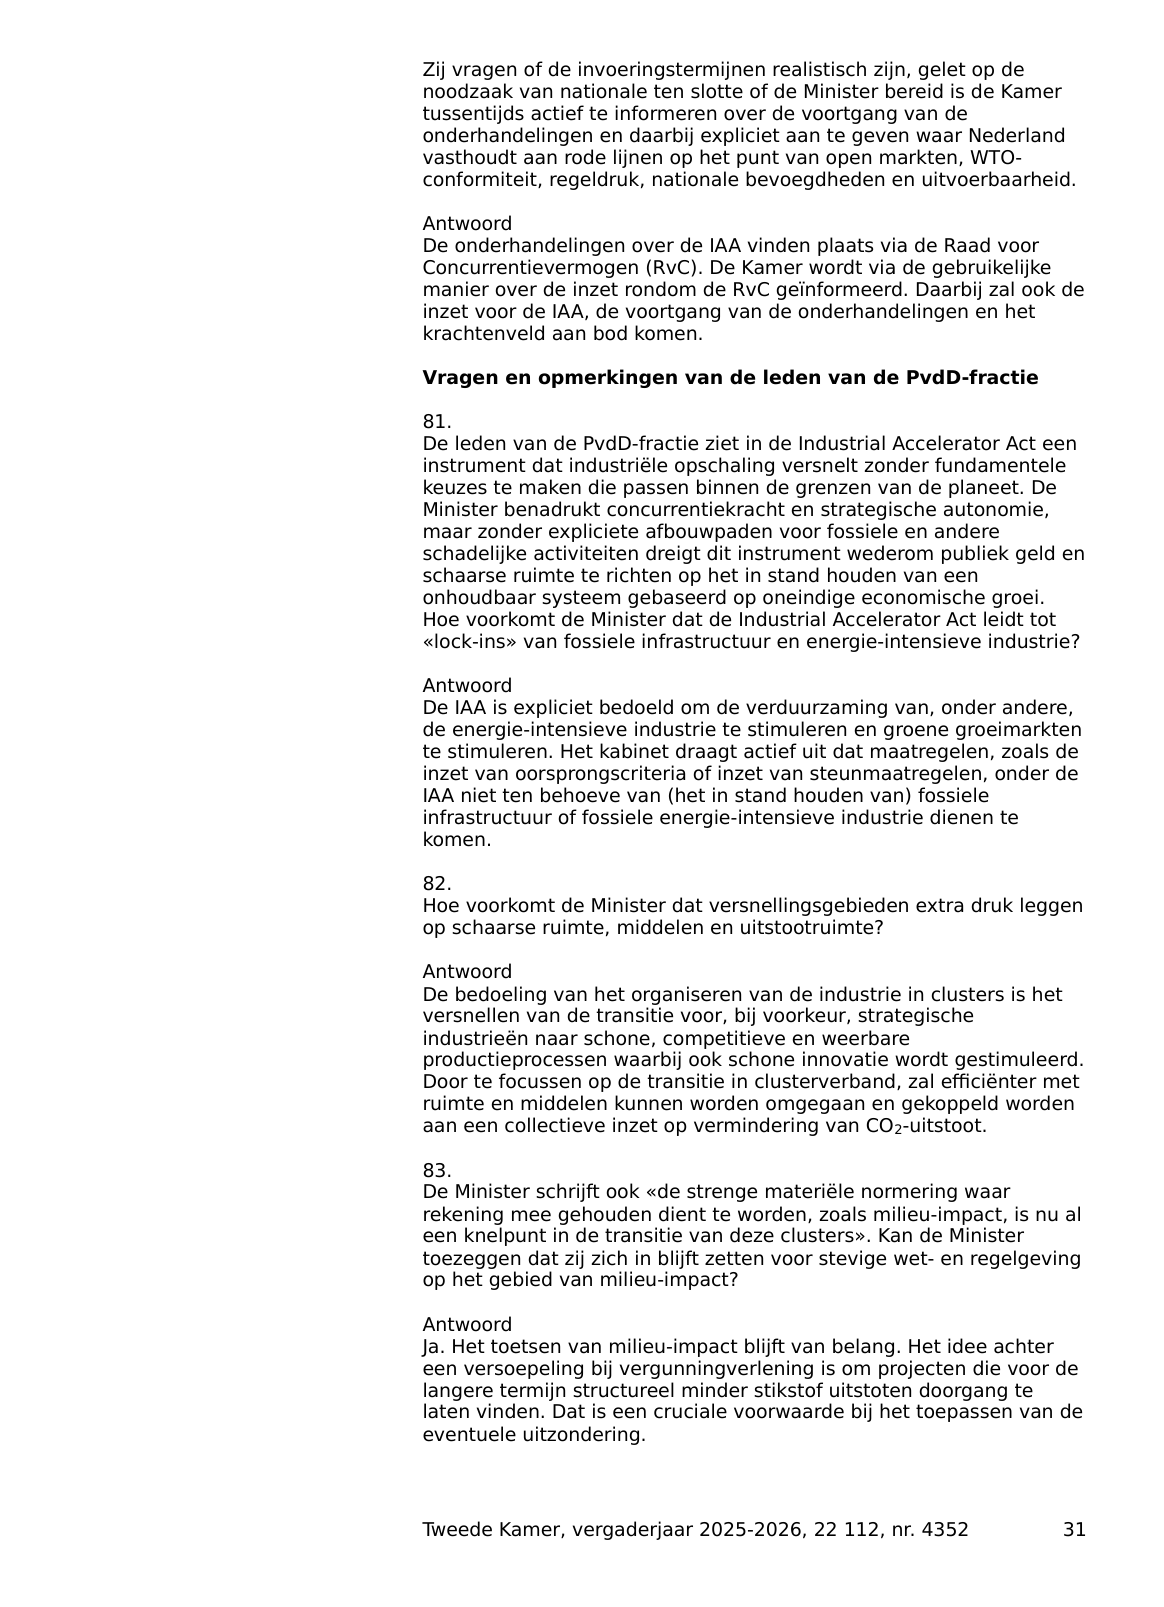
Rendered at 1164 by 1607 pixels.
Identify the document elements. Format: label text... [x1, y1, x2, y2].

text De Minister schrijft ook «de strenge materiële normering waar rekening mee gehouden dient te worden, zoals milieu-impact, is nu al een knelpunt in de transitie van deze clusters». Kan de Minister toezeggen dat zij zich in blijft zetten voor stevige wet- en regelgeving op het gebied van milieu-impact? [422, 1181, 1087, 1291]
text De onderhandelingen over de IAA vinden plaats via de Raad voor Concurrentievermogen (RvC). De Kamer wordt via de gebruikelijke manier over de inzet rondom de RvC geïnformeerd. Daarbij zal ook de inzet voor de IAA, de voortgang van de onderhandelingen en het krachtenveld aan bod komen. [422, 235, 1087, 345]
text De IAA is expliciet bedoeld om de verduurzaming van, onder andere, de energie-intensieve industrie te stimuleren en groene groeimarkten te stimuleren. Het kabinet draagt actief uit dat maatregelen, zoals de inzet van oorsprongscriteria of inzet van steunmaatregelen, onder de IAA niet ten behoeve van (het in stand houden van) fossiele infrastructuur of fossiele energie-intensieve industrie dienen te komen. [422, 697, 1087, 851]
text Antwoord [422, 675, 1087, 697]
text Hoe voorkomt de Minister dat versnellingsgebieden extra druk leggen op schaarse ruimte, middelen en uitstootruimte? [422, 895, 1087, 939]
subtitle Vragen en opmerkingen van de leden van de PvdD-fractie [422, 367, 1087, 389]
text 82. [422, 873, 1087, 895]
text Zij vragen of de invoeringstermijnen realistisch zijn, gelet op de noodzaak van nationale ten slotte of de Minister bereid is de Kamer tussentijds actief te informeren over de voortgang van de onderhandelingen en daarbij expliciet aan te geven waar Nederland vasthoudt aan rode lijnen op het punt van open markten, WTO-conformiteit, regeldruk, nationale bevoegdheden en uitvoerbaarheid. [422, 59, 1087, 191]
text Ja. Het toetsen van milieu-impact blijft van belang. Het idee achter een versoepeling bij vergunningverlening is om projecten die voor de langere termijn structureel minder stikstof uitstoten doorgang te laten vinden. Dat is een cruciale voorwaarde bij het toepassen van de eventuele uitzondering. [422, 1336, 1087, 1445]
text De bedoeling van het organiseren van de industrie in clusters is het versnellen van de transitie voor, bij voorkeur, strategische industrieën naar schone, competitieve en weerbare productieprocessen waarbij ook schone innovatie wordt gestimuleerd. Door te focussen op de transitie in clusterverband, zal efficiënter met ruimte en middelen kunnen worden omgegaan en gekoppeld worden aan een collectieve inzet op vermindering van CO2-uitstoot. [422, 983, 1087, 1137]
text Antwoord [422, 1313, 1087, 1336]
text Antwoord [422, 213, 1087, 235]
text 81. [422, 411, 1087, 433]
text Antwoord [422, 961, 1087, 983]
text 83. [422, 1159, 1087, 1181]
text De leden van de PvdD-fractie ziet in de Industrial Accelerator Act een instrument dat industriële opschaling versnelt zonder fundamentele keuzes te maken die passen binnen de grenzen van de planeet. De Minister benadrukt concurrentiekracht en strategische autonomie, maar zonder expliciete afbouwpaden voor fossiele en andere schadelijke activiteiten dreigt dit instrument wederom publiek geld en schaarse ruimte te richten op het in stand houden van een onhoudbaar systeem gebaseerd op oneindige economische groei. Hoe voorkomt de Minister dat de Industrial Accelerator Act leidt tot «lock-ins» van fossiele infrastructuur en energie-intensieve industrie? [422, 433, 1087, 653]
